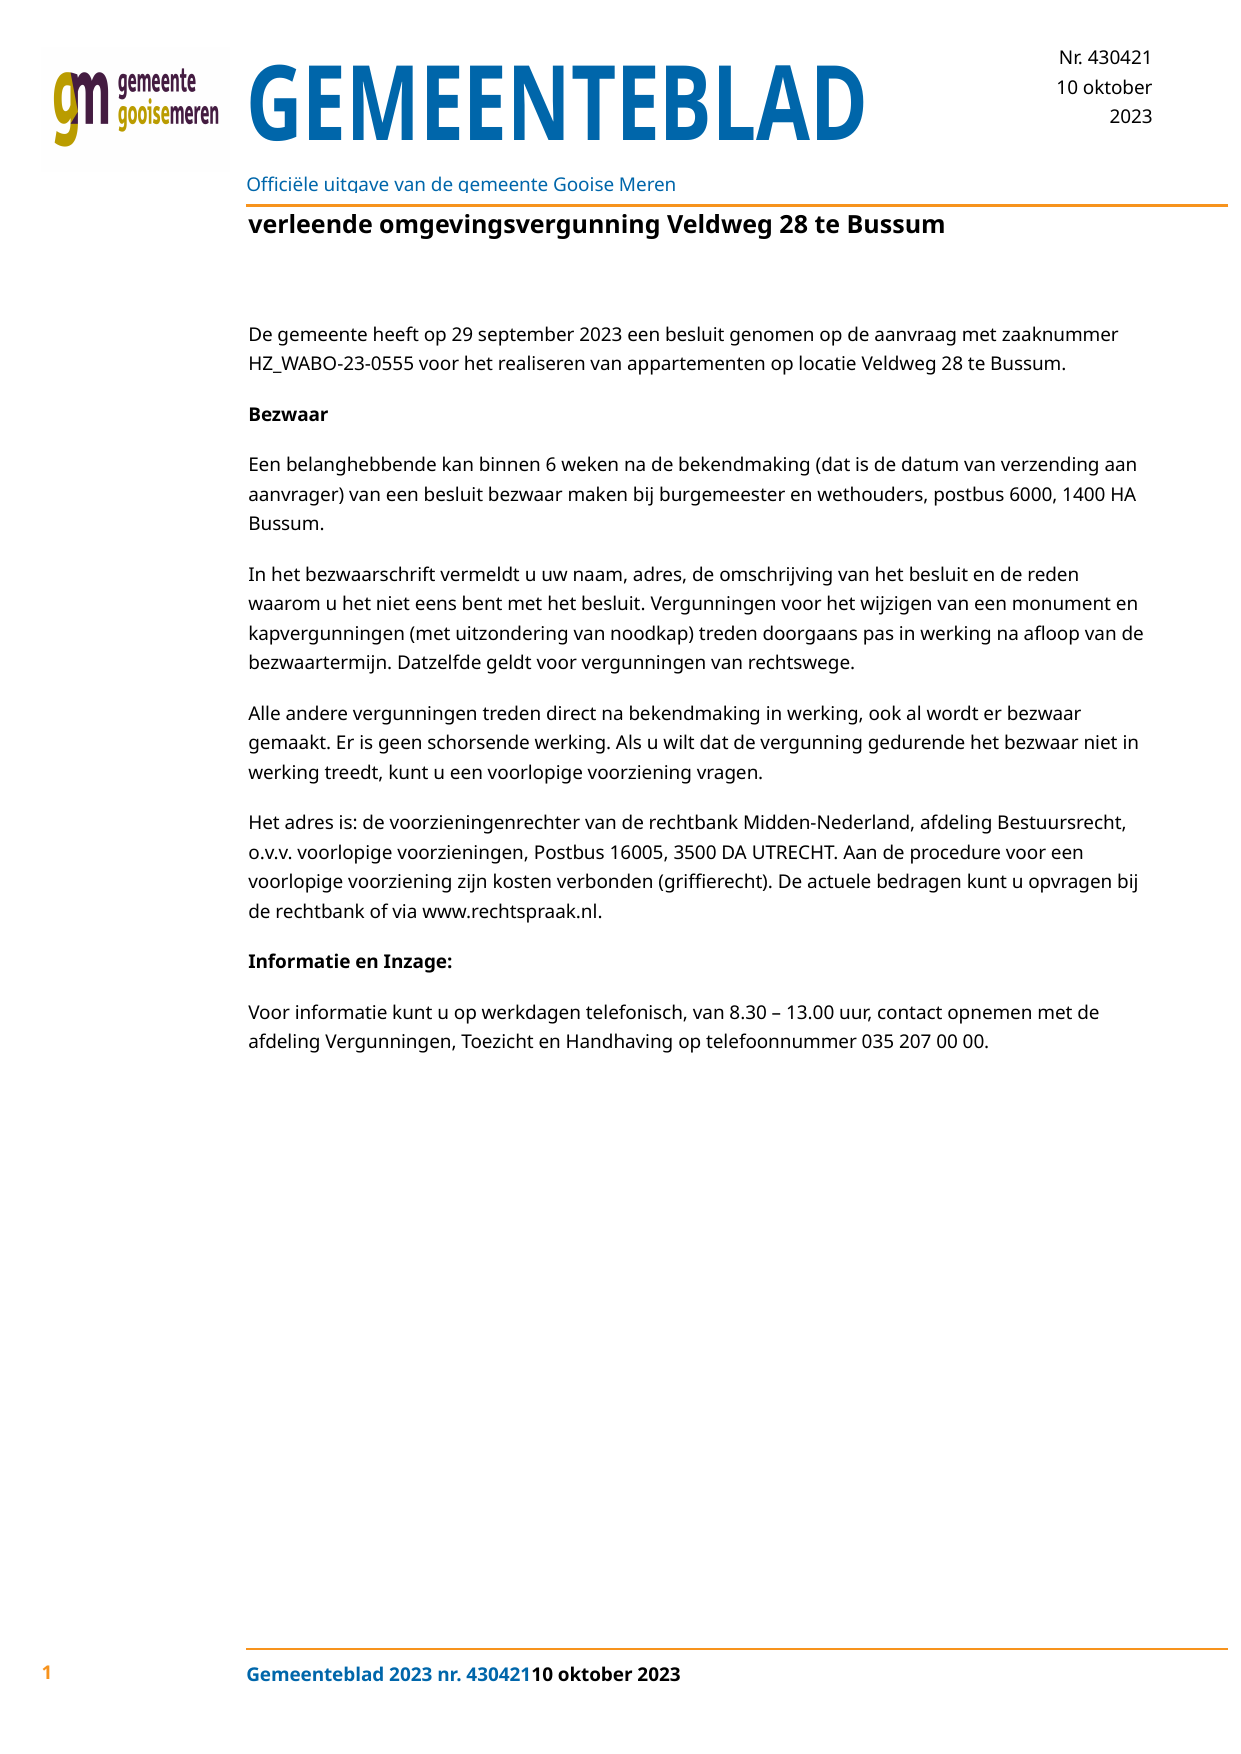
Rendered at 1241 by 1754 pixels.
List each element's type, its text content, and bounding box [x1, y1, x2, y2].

picture [41, 47, 231, 172]
text De gemeente heeft op 29 september 2023 een besluit genomen op de aanvraag met zaaknummer HZ_WABO-23-0555 voor het realiseren van appartementen op locatie Veldweg 28 te Bussum. [248, 321, 1152, 376]
text Informatie en Inzage: [248, 949, 1152, 974]
text Een belanghebbende kan binnen 6 weken na de bekendmaking (dat is de datum van verzending aan aanvrager) van een besluit bezwaar maken bij burgemeester en wethouders, postbus 6000, 1400 HA Bussum. [248, 451, 1152, 536]
text Bezwaar [248, 401, 1152, 426]
text Het adres is: de voorzieningenrechter van de rechtbank Midden-Nederland, afdeling Bestuursrecht, o.v.v. voorlopige voorzieningen, Postbus 16005, 3500 DA UTRECHT. Aan de procedure voor een voorlopige voorziening zijn kosten verbonden (griffierecht). De actuele bedragen kunt u opvragen bij de rechtbank of via www.rechtspraak.nl. [248, 809, 1152, 924]
text In het bezwaarschrift vermeldt u uw naam, adres, de omschrijving van het besluit en de reden waarom u het niet eens bent met het besluit. Vergunningen voor het wijzigen van een monument en kapvergunningen (met uitzondering van noodkap) treden doorgaans pas in werking na afloop van de bezwaartermijn. Datzelfde geldt voor vergunningen van rechtswege. [248, 561, 1152, 675]
text verleende omgevingsvergunning Veldweg 28 te Bussum [248, 207, 1152, 241]
text Alle andere vergunningen treden direct na bekendmaking in werking, ook al wordt er bezwaar gemaakt. Er is geen schorsende werking. Als u wilt dat de vergunning gedurende het bezwaar niet in werking treedt, kunt u een voorlopige voorziening vragen. [248, 700, 1152, 785]
text Voor informatie kunt u op werkdagen telefonisch, van 8.30 – 13.00 uur, contact opnemen met de afdeling Vergunningen, Toezicht en Handhaving op telefoonnummer 035 207 00 00. [248, 999, 1152, 1054]
